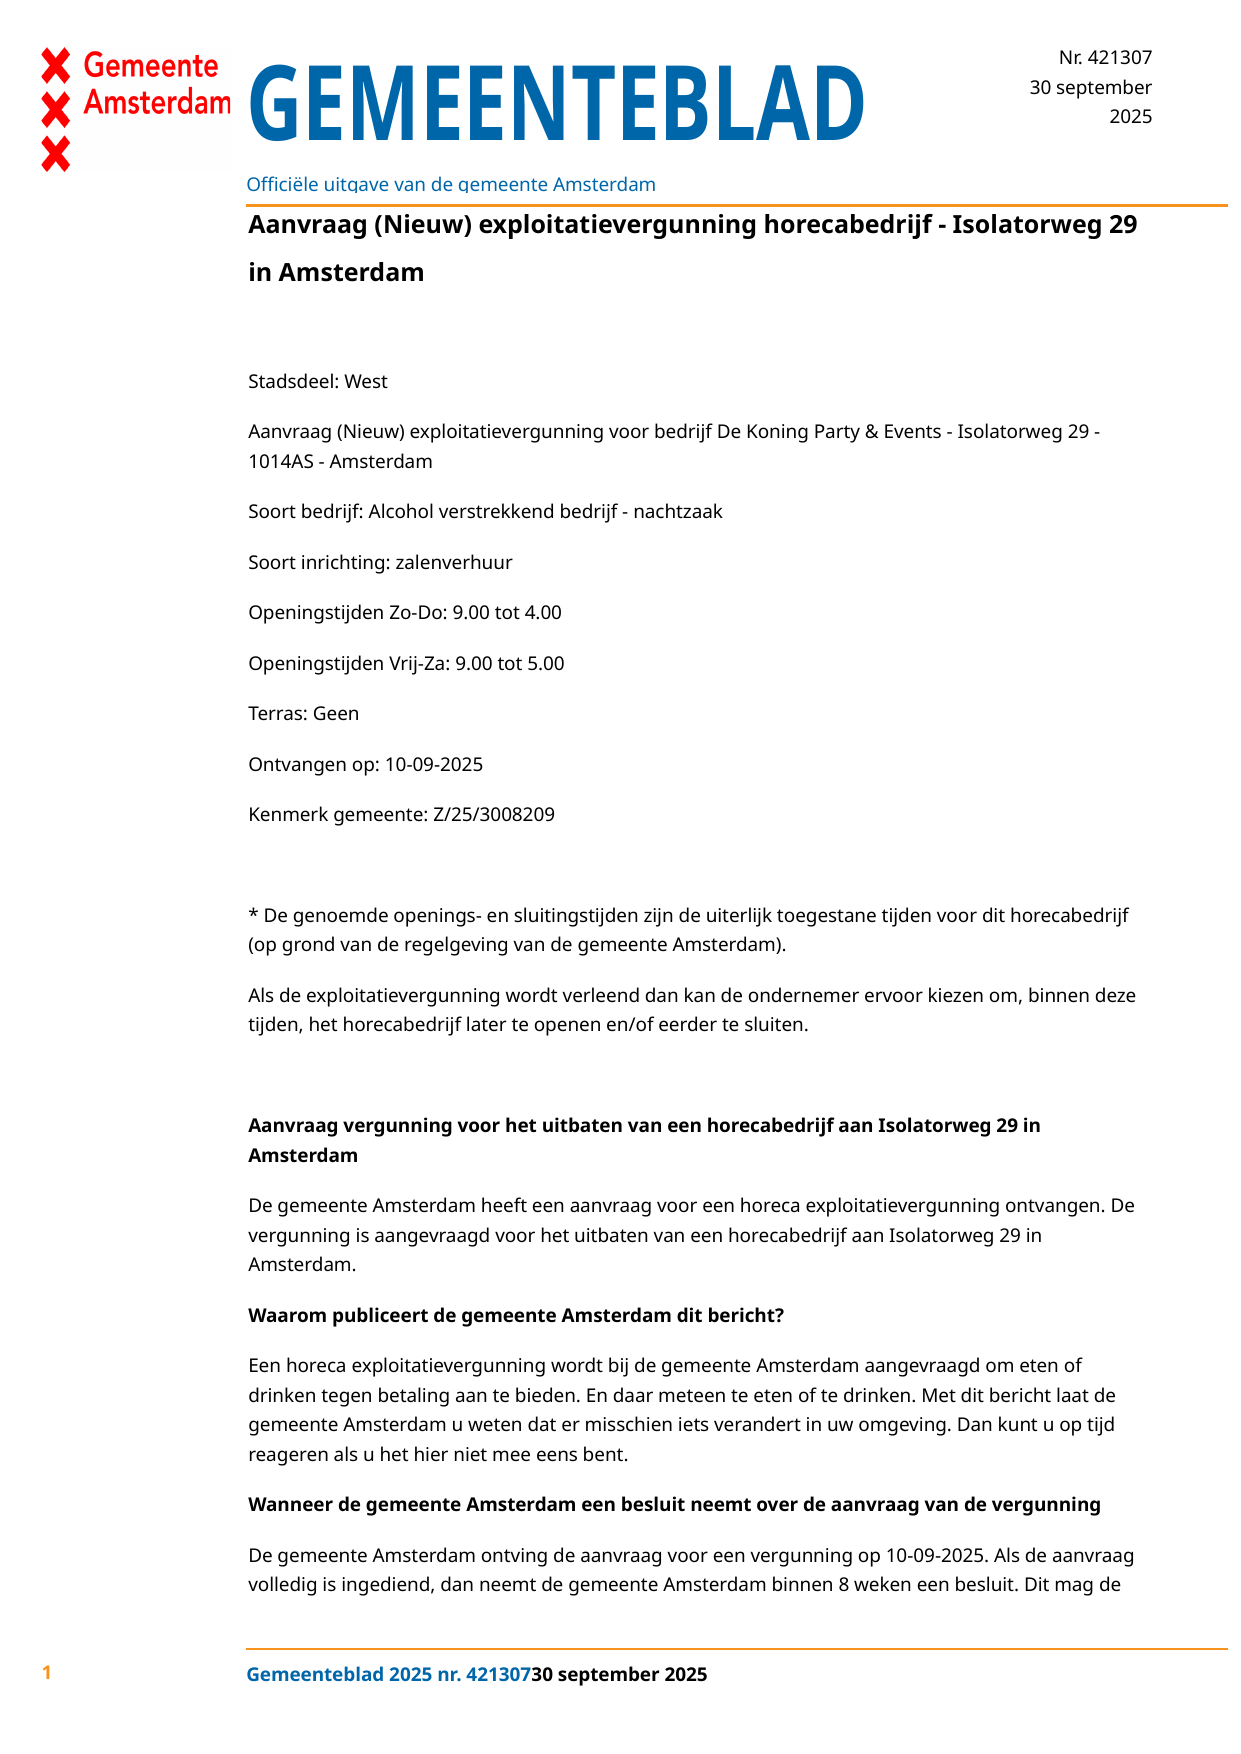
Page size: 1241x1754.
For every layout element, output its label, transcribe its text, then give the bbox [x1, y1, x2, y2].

text Waarom publiceert de gemeente Amsterdam dit bericht? [248, 1302, 1152, 1328]
text Aanvraag vergunning voor het uitbaten van een horecabedrijf aan Isolatorweg 29 in Amsterdam [248, 1112, 1152, 1168]
text Terras: Geen [248, 700, 1152, 726]
text Ontvangen op: 10-09-2025 [248, 751, 1152, 777]
text Aanvraag (Nieuw) exploitatievergunning horecabedrijf - Isolatorweg 29 in Amsterdam [248, 207, 1152, 288]
text Stadsdeel: West [248, 368, 1152, 394]
text Soort bedrijf: Alcohol verstrekkend bedrijf - nachtzaak [248, 499, 1152, 524]
text Aanvraag (Nieuw) exploitatievergunning voor bedrijf De Koning Party & Events - Isolatorweg 29 - 1014AS - Amsterdam [248, 419, 1152, 474]
text * De genoemde openings- en sluitingstijden zijn de uiterlijk toegestane tijden voor dit horecabedrijf (op grond van de regelgeving van de gemeente Amsterdam). [248, 902, 1152, 957]
text Openingstijden Zo-Do: 9.00 tot 4.00 [248, 599, 1152, 625]
text De gemeente Amsterdam ontving de aanvraag voor een vergunning op 10-09-2025. Als de aanvraag volledig is ingediend, dan neemt de gemeente Amsterdam binnen 8 weken een besluit. Dit mag de [248, 1542, 1152, 1597]
text Kenmerk gemeente: Z/25/3008209 [248, 801, 1152, 827]
text Als de exploitatievergunning wordt verleend dan kan de ondernemer ervoor kiezen om, binnen deze tijden, het horecabedrijf later te openen en/of eerder te sluiten. [248, 982, 1152, 1037]
text Een horeca exploitatievergunning wordt bij de gemeente Amsterdam aangevraagd om eten of drinken tegen betaling aan te bieden. En daar meteen te eten of te drinken. Met dit bericht laat de gemeente Amsterdam u weten dat er misschien iets verandert in uw omgeving. Dan kunt u op tijd reageren als u het hier niet mee eens bent. [248, 1352, 1152, 1467]
text Soort inrichting: zalenverhuur [248, 549, 1152, 575]
picture [41, 47, 231, 172]
text Openingstijden Vrij-Za: 9.00 tot 5.00 [248, 650, 1152, 676]
text De gemeente Amsterdam heeft een aanvraag voor een horeca exploitatievergunning ontvangen. De vergunning is aangevraagd voor het uitbaten van een horecabedrijf aan Isolatorweg 29 in Amsterdam. [248, 1192, 1152, 1277]
text Wanneer de gemeente Amsterdam een besluit neemt over de aanvraag van de vergunning [248, 1492, 1152, 1517]
